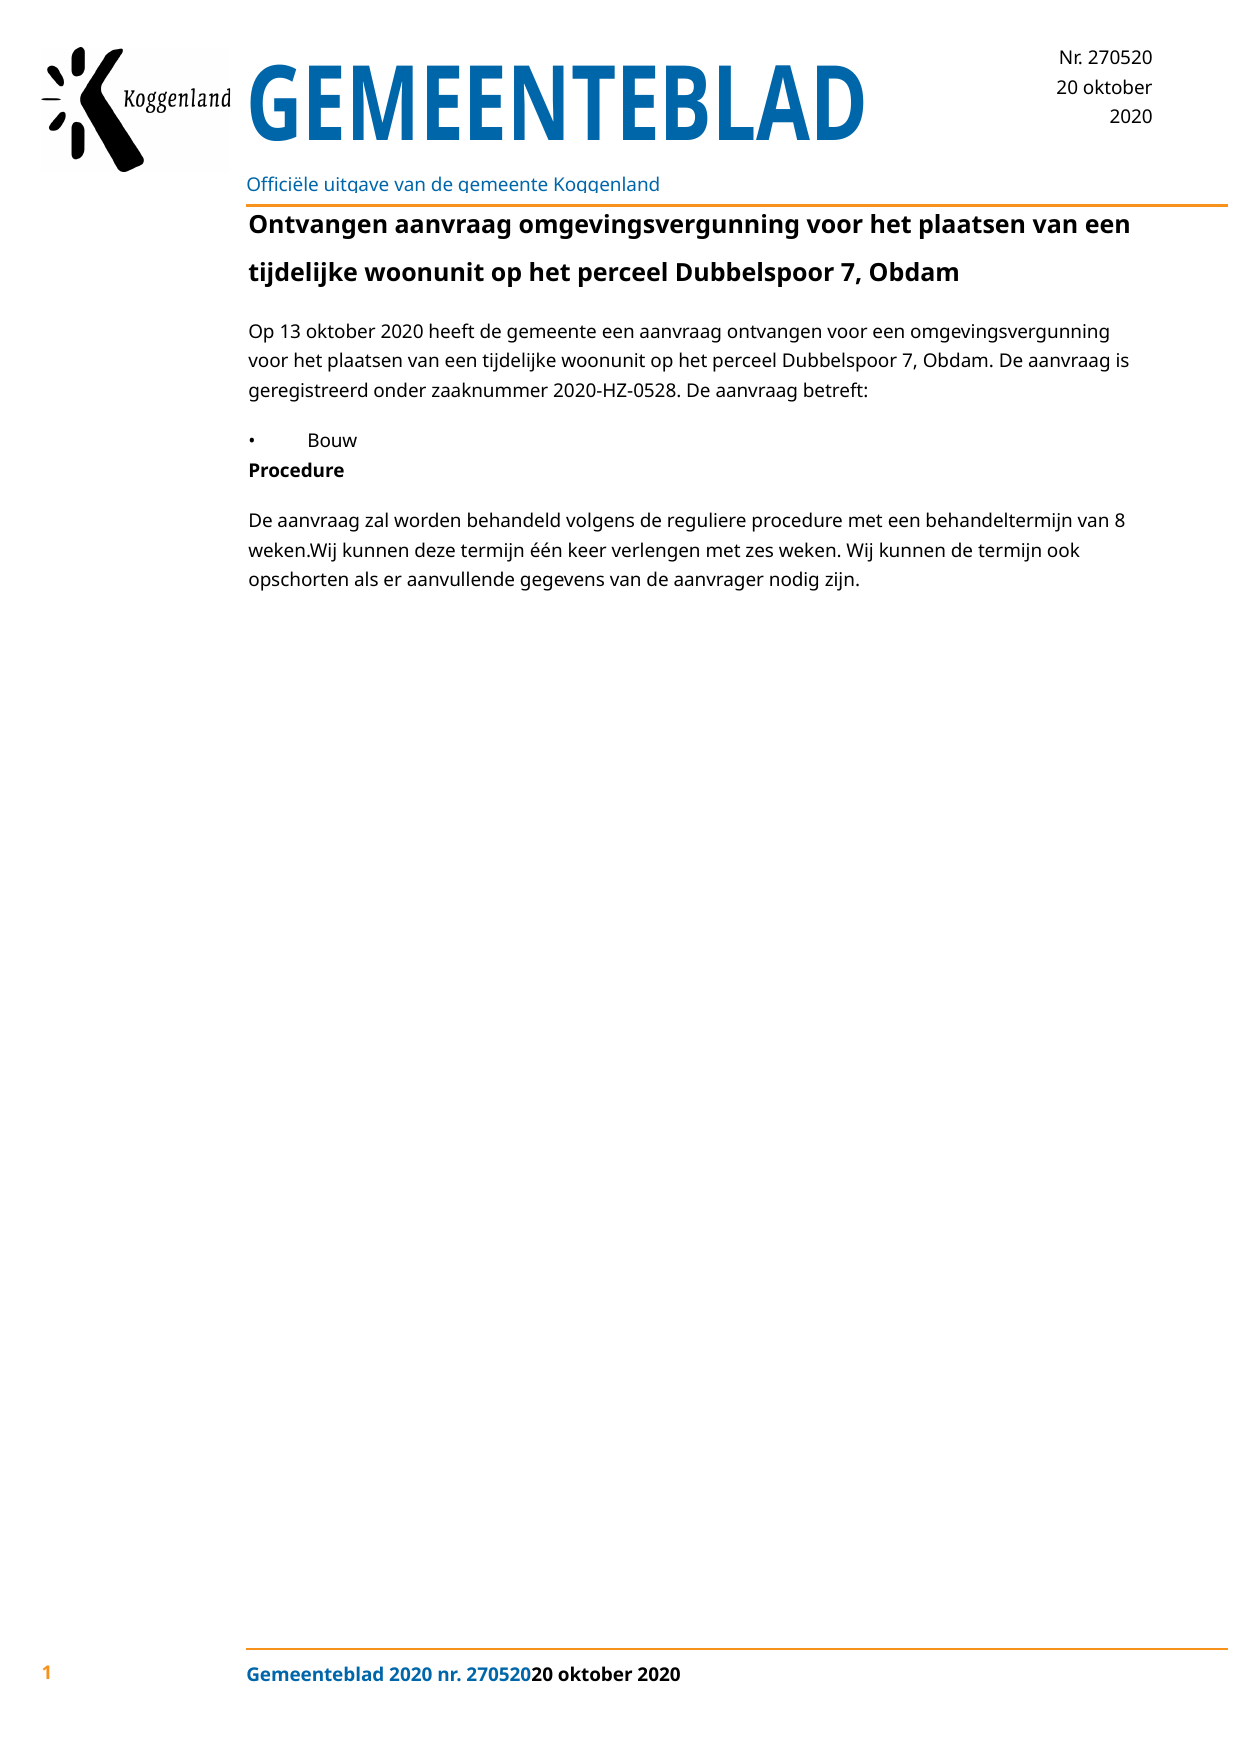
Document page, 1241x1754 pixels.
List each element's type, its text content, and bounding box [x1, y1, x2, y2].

picture [41, 47, 231, 172]
text De aanvraag zal worden behandeld volgens de reguliere procedure met een behandeltermijn van 8 weken.Wij kunnen deze termijn één keer verlengen met zes weken. Wij kunnen de termijn ook opschorten als er aanvullende gegevens van de aanvrager nodig zijn. [248, 507, 1152, 592]
text Ontvangen aanvraag omgevingsvergunning voor het plaatsen van een tijdelijke woonunit op het perceel Dubbelspoor 7, Obdam [248, 207, 1152, 288]
list Bouw [248, 427, 1152, 453]
text Op 13 oktober 2020 heeft de gemeente een aanvraag ontvangen voor een omgevingsvergunning voor het plaatsen van een tijdelijke woonunit op het perceel Dubbelspoor 7, Obdam. De aanvraag is geregistreerd onder zaaknummer 2020-HZ-0528. De aanvraag betreft: [248, 318, 1152, 403]
text Procedure [248, 457, 1152, 483]
